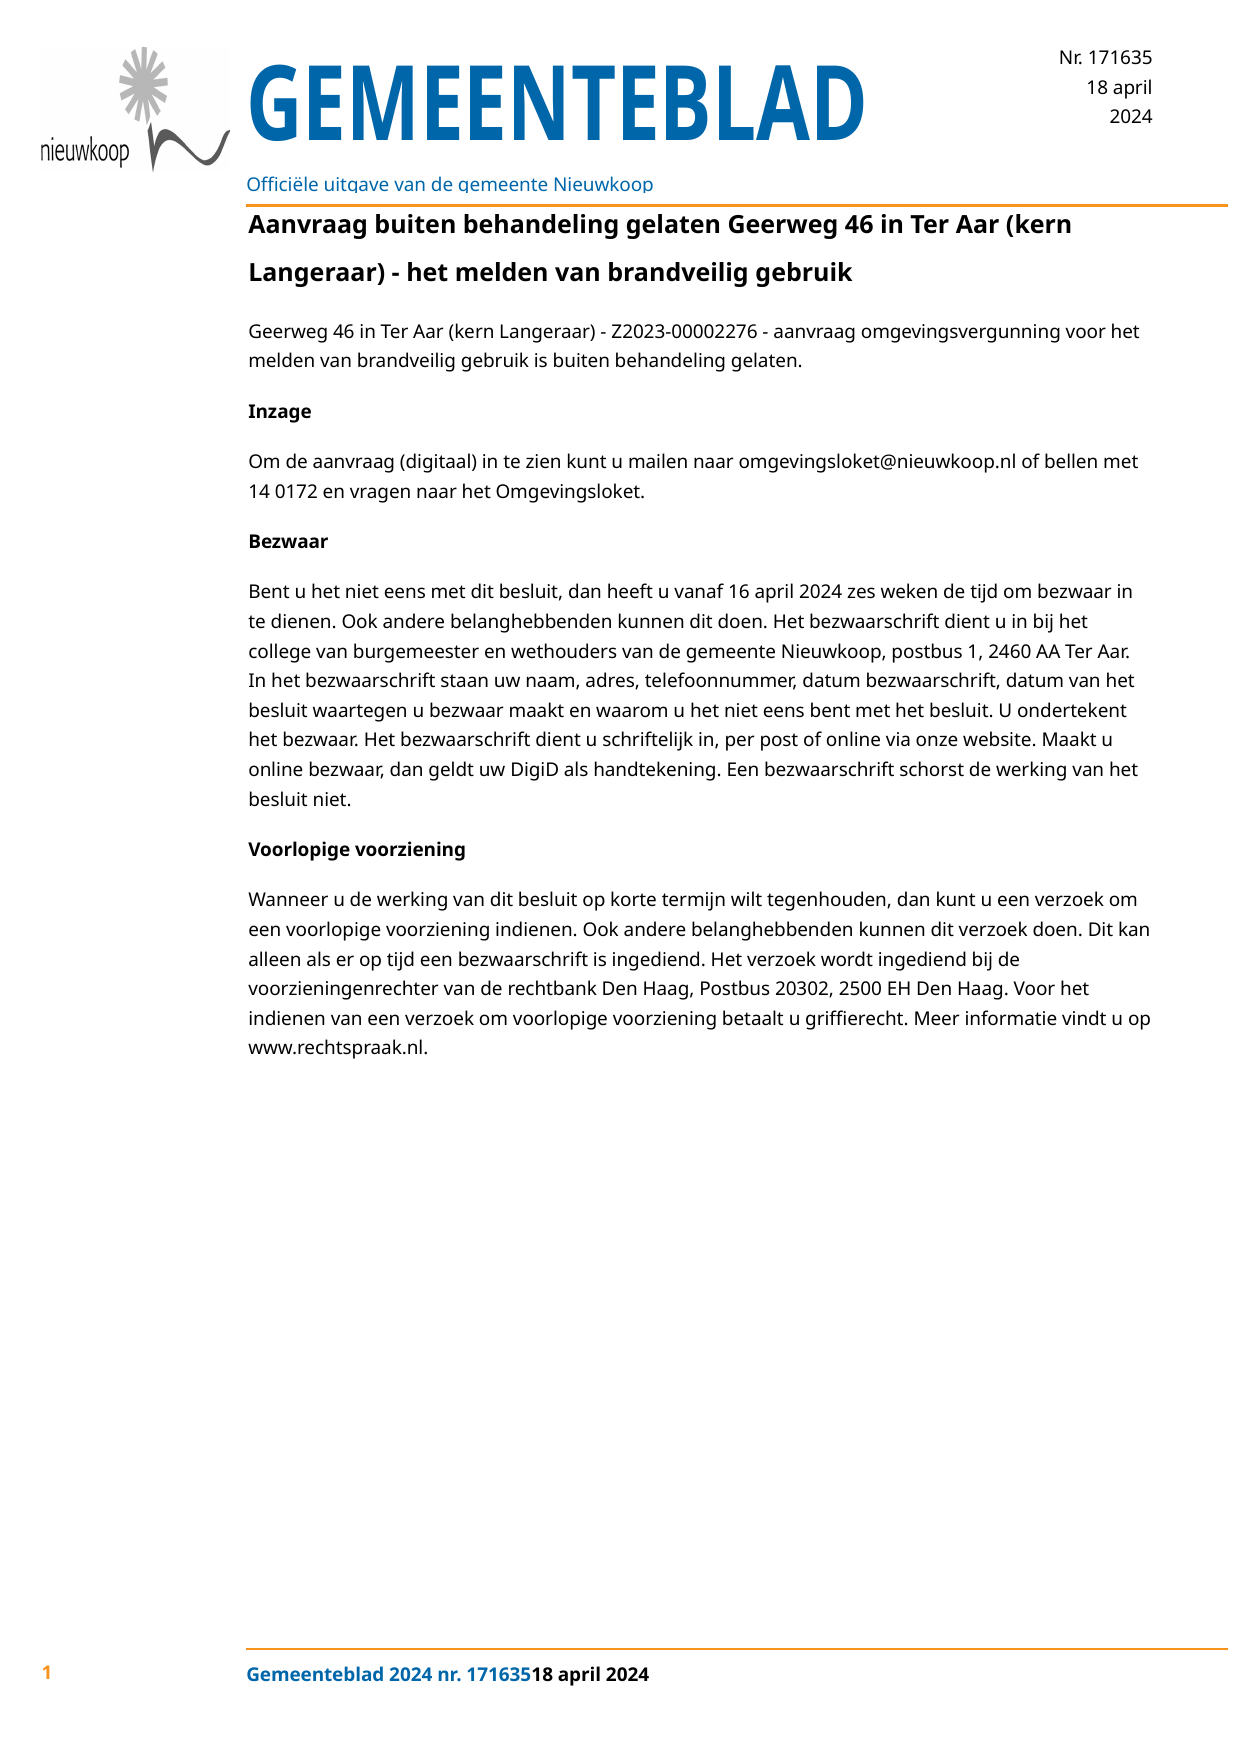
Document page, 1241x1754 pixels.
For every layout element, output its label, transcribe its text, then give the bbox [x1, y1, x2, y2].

text Wanneer u de werking van dit besluit op korte termijn wilt tegenhouden, dan kunt u een verzoek om een voorlopige voorziening indienen. Ook andere belanghebbenden kunnen dit verzoek doen. Dit kan alleen als er op tijd een bezwaarschrift is ingediend. Het verzoek wordt ingediend bij de voorzieningenrechter van de rechtbank Den Haag, Postbus 20302, 2500 EH Den Haag. Voor het indienen van een verzoek om voorlopige voorziening betaalt u griffierecht. Meer informatie vindt u op www.rechtspraak.nl. [248, 887, 1152, 1060]
text Bent u het niet eens met dit besluit, dan heeft u vanaf 16 april 2024 zes weken de tijd om bezwaar in te dienen. Ook andere belanghebbenden kunnen dit doen. Het bezwaarschrift dient u in bij het college van burgemeester en wethouders van de gemeente Nieuwkoop, postbus 1, 2460 AA Ter Aar. In het bezwaarschrift staan uw naam, adres, telefoonnummer, datum bezwaarschrift, datum van het besluit waartegen u bezwaar maakt en waarom u het niet eens bent met het besluit. U ondertekent het bezwaar. Het bezwaarschrift dient u schriftelijk in, per post of online via onze website. Maakt u online bezwaar, dan geldt uw DigiD als handtekening. Een bezwaarschrift schorst de werking van het besluit niet. [248, 579, 1152, 812]
text Aanvraag buiten behandeling gelaten Geerweg 46 in Ter Aar (kern Langeraar) - het melden van brandveilig gebruik [248, 207, 1152, 288]
text Geerweg 46 in Ter Aar (kern Langeraar) - Z2023-00002276 - aanvraag omgevingsvergunning voor het melden van brandveilig gebruik is buiten behandeling gelaten. [248, 318, 1152, 373]
text Inzage [248, 398, 1152, 424]
text Voorlopige voorziening [248, 836, 1152, 862]
picture [41, 47, 231, 172]
text Om de aanvraag (digitaal) in te zien kunt u mailen naar omgevingsloket@nieuwkoop.nl of bellen met 14 0172 en vragen naar het Omgevingsloket. [248, 448, 1152, 504]
text Bezwaar [248, 528, 1152, 554]
